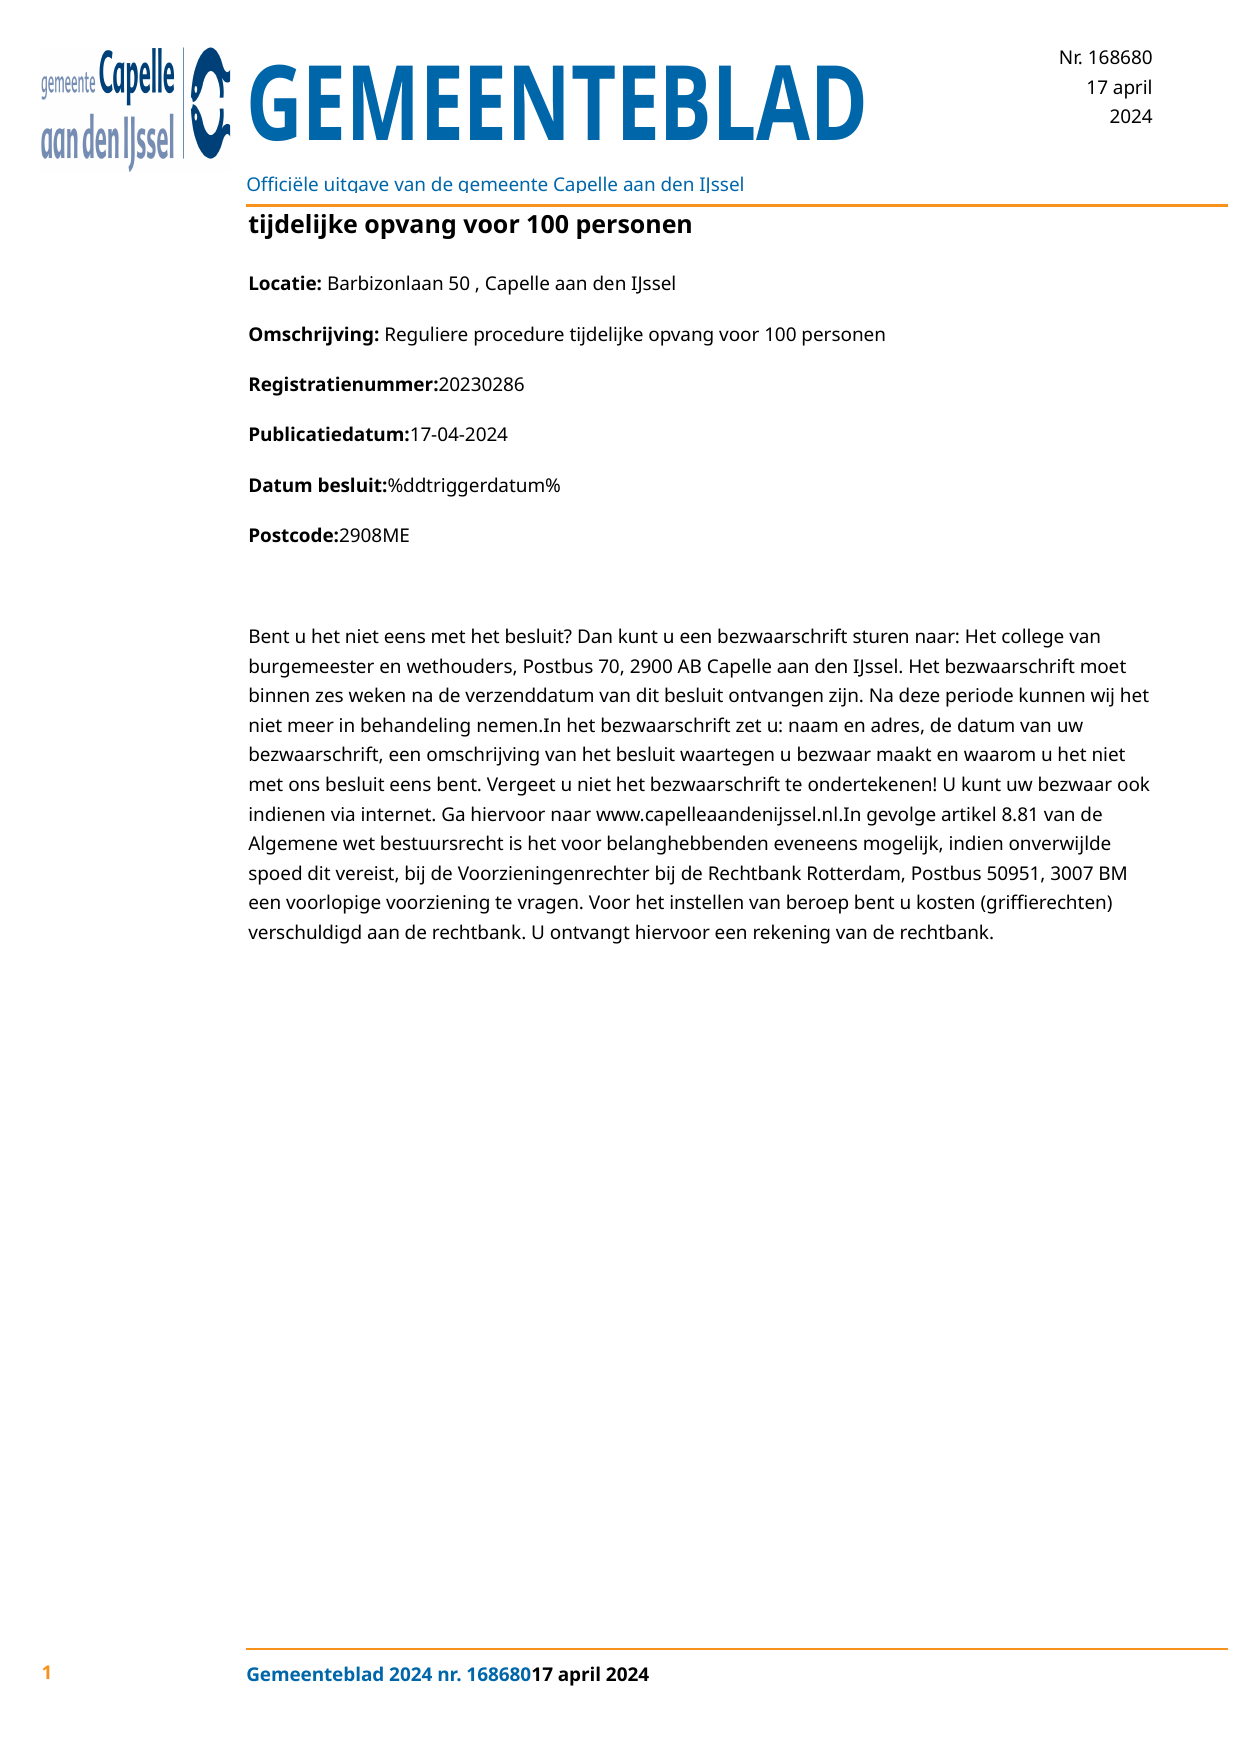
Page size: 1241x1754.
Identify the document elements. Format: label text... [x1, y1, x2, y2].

text Bent u het niet eens met het besluit? Dan kunt u een bezwaarschrift sturen naar: Het college van burgemeester en wethouders, Postbus 70, 2900 AB Capelle aan den IJssel. Het bezwaarschrift moet binnen zes weken na de verzenddatum van dit besluit ontvangen zijn. Na deze periode kunnen wij het niet meer in behandeling nemen.In het bezwaarschrift zet u: naam en adres, de datum van uw bezwaarschrift, een omschrijving van het besluit waartegen u bezwaar maakt en waarom u het niet met ons besluit eens bent. Vergeet u niet het bezwaarschrift te ondertekenen! U kunt uw bezwaar ook indienen via internet. Ga hiervoor naar www.capelleaandenijssel.nl.In gevolge artikel 8.81 van de Algemene wet bestuursrecht is het voor belanghebbenden eveneens mogelijk, indien onverwijlde spoed dit vereist, bij de Voorzieningenrechter bij de Rechtbank Rotterdam, Postbus 50951, 3007 BM een voorlopige voorziening te vragen. Voor het instellen van beroep bent u kosten (griffierechten) verschuldigd aan de rechtbank. U ontvangt hiervoor een rekening van de rechtbank. [248, 623, 1152, 945]
text Publicatiedatum:17-04-2024 [248, 422, 1152, 447]
text tijdelijke opvang voor 100 personen [248, 207, 1152, 241]
text Datum besluit:%ddtriggerdatum% [248, 472, 1152, 498]
picture [41, 47, 231, 172]
text Omschrijving: Reguliere procedure tijdelijke opvang voor 100 personen [248, 321, 1152, 346]
text Locatie: Barbizonlaan 50 , Capelle aan den IJssel [248, 270, 1152, 296]
text Postcode:2908ME [248, 522, 1152, 548]
text Registratienummer:20230286 [248, 371, 1152, 397]
